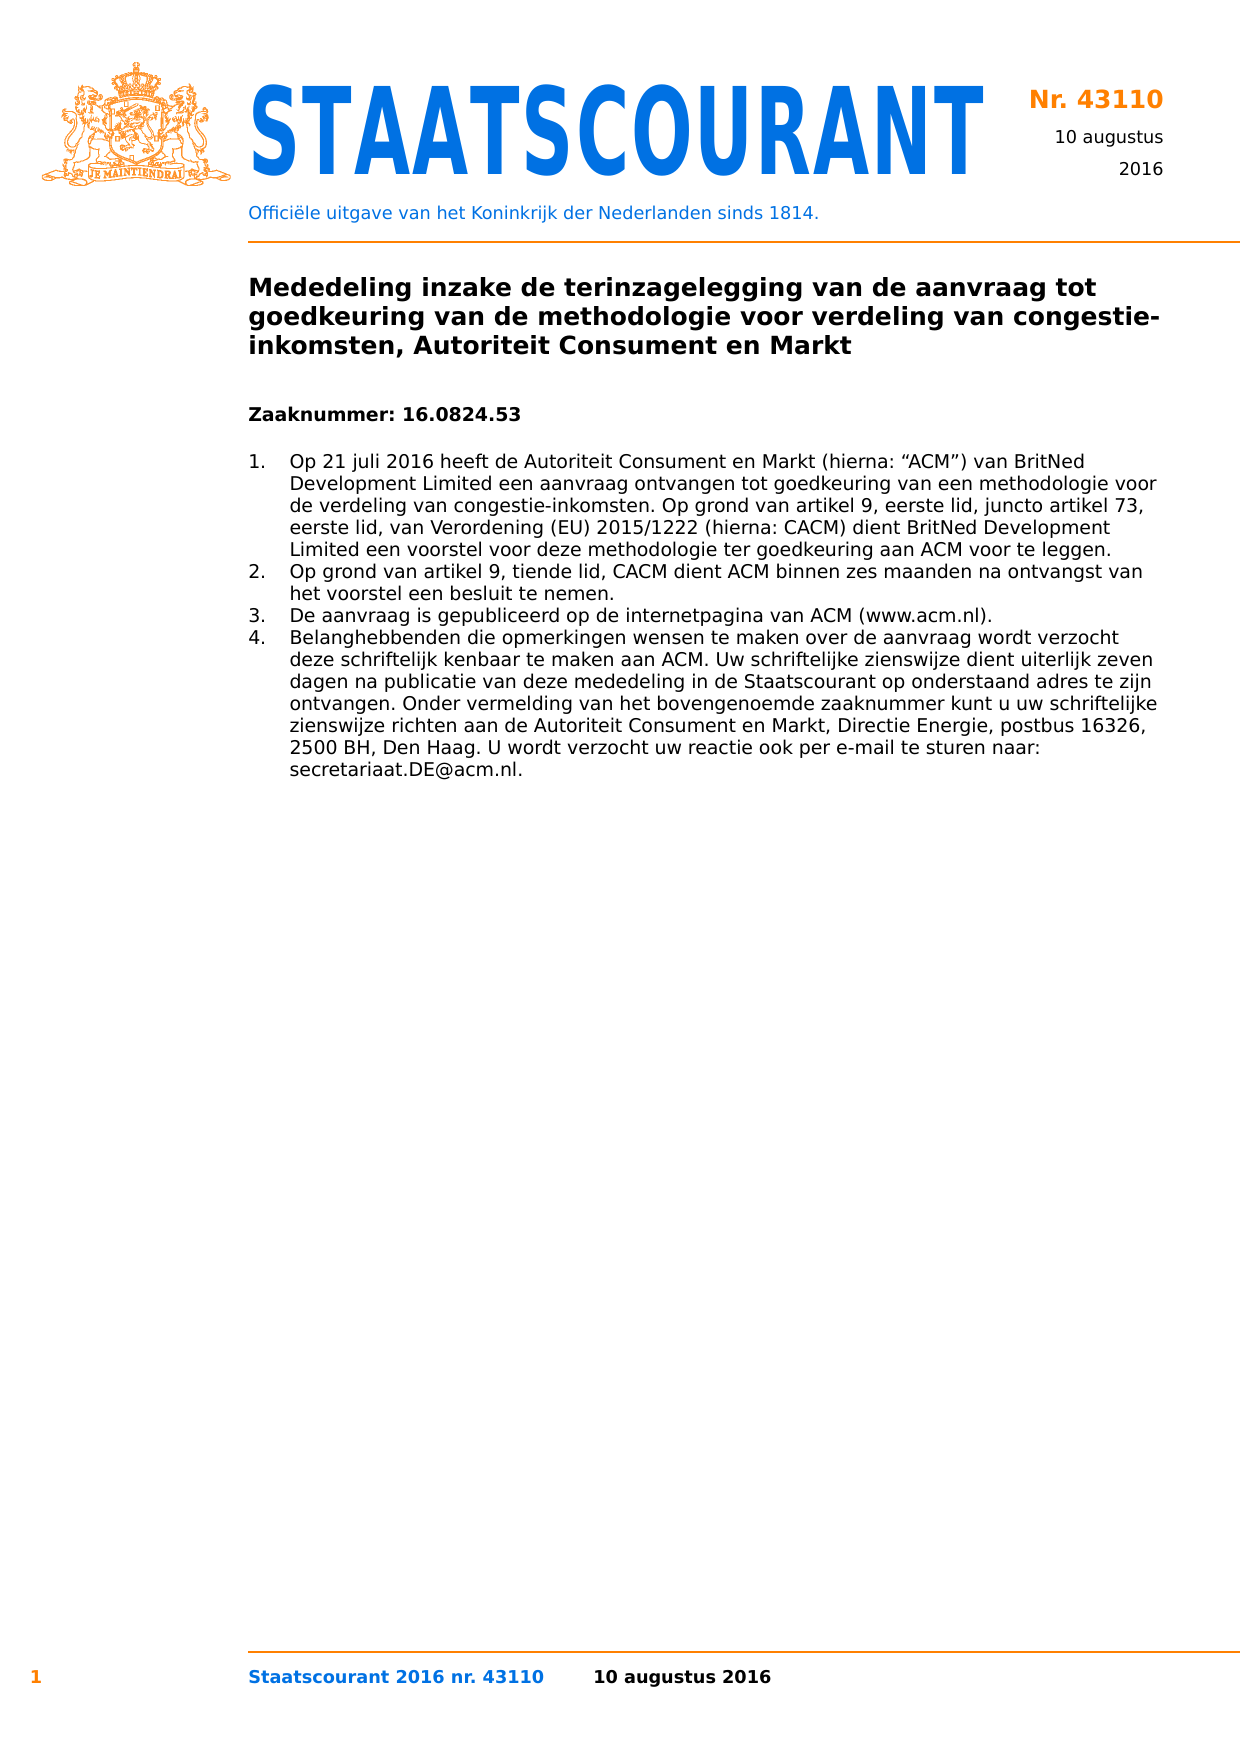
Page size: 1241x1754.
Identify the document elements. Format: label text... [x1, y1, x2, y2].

table_header Nr. 43110 [998, 62, 1240, 121]
table_header STAATSCOURANT [248, 62, 998, 203]
table_cell 2016 [998, 153, 1240, 203]
subtitle Mededeling inzake de terinzagelegging van de aanvraag tot goedkeuring van de methodologie voor verdeling van congestie-inkomsten, Autoriteit Consument en Markt [248, 273, 1163, 361]
text 4. Belanghebbenden die opmerkingen wensen te maken over de aanvraag wordt verzocht deze schriftelijk kenbaar te maken aan ACM. Uw schriftelijke zienswijze dient uiterlijk zeven dagen na publicatie van deze mededeling in de Staatscourant op onderstaand adres te zijn ontvangen. Onder vermelding van het bovengenoemde zaaknummer kunt u uw schriftelijke zienswijze richten aan de Autoriteit Consument en Markt, Directie Energie, postbus 16326, 2500 BH, Den Haag. U wordt verzocht uw reactie ook per e-mail te sturen naar: secretariaat.DE@acm.nl. [248, 627, 1163, 781]
text 2. Op grond van artikel 9, tiende lid, CACM dient ACM binnen zes maanden na ontvangst van het voorstel een besluit te nemen. [248, 561, 1163, 605]
text 3. De aanvraag is gepubliceerd op de internetpagina van ACM (www.acm.nl). [248, 605, 1163, 627]
table_header [25, 62, 248, 241]
table_cell 10 augustus [998, 121, 1240, 153]
text 1. Op 21 juli 2016 heeft de Autoriteit Consument en Markt (hierna: “ACM”) van BritNed Development Limited een aanvraag ontvangen tot goedkeuring van een methodologie voor de verdeling van congestie-inkomsten. Op grond van artikel 9, eerste lid, juncto artikel 73, eerste lid, van Verordening (EU) 2015/1222 (hierna: CACM) dient BritNed Development Limited een voorstel voor deze methodologie ter goedkeuring aan ACM voor te leggen. [248, 451, 1163, 561]
table_cell Officiële uitgave van het Koninkrijk der Nederlanden sinds 1814. [248, 203, 1240, 241]
picture [41, 62, 231, 186]
subtitle Zaaknummer: 16.0824.53 [248, 404, 1163, 426]
